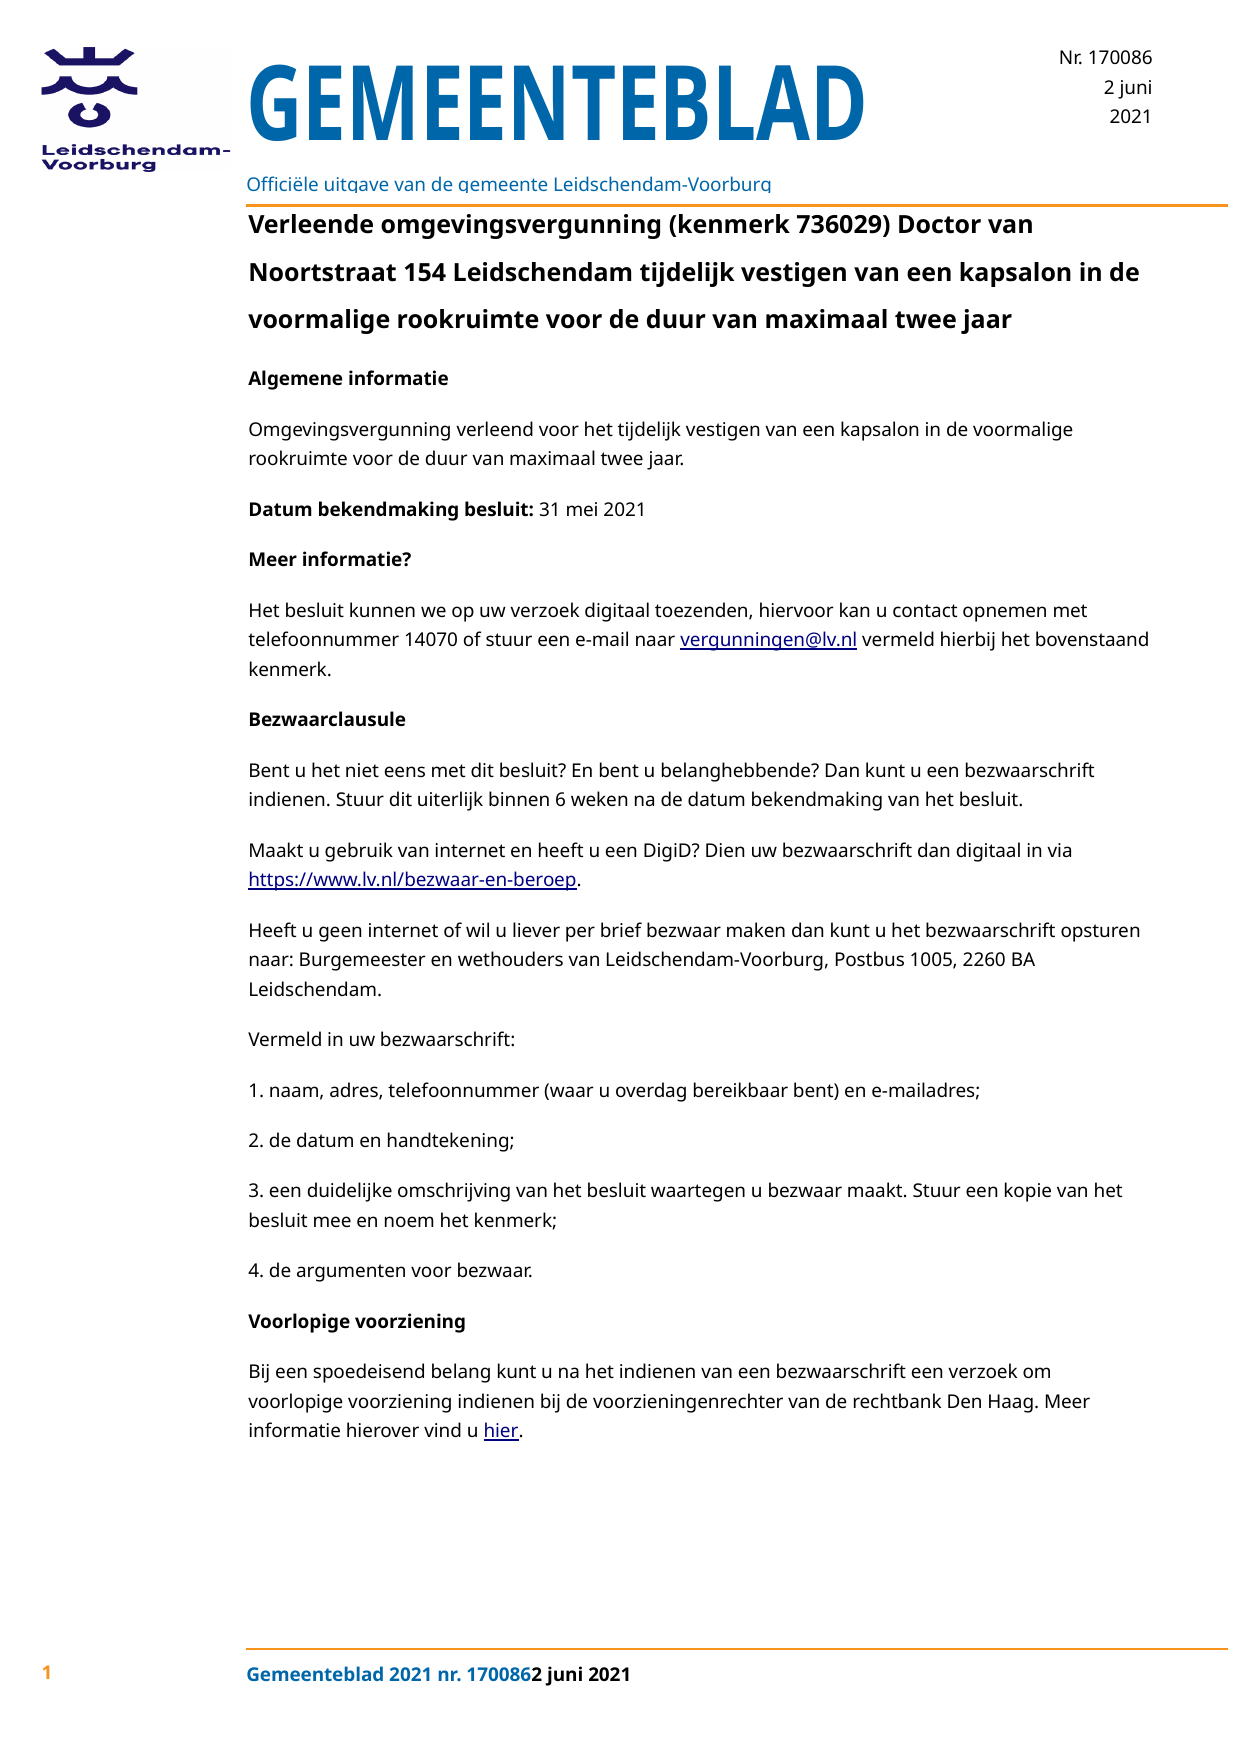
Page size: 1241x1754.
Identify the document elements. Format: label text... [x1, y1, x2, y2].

picture [41, 47, 231, 172]
text 1. naam, adres, telefoonnummer (waar u overdag bereikbaar bent) en e-mailadres; [248, 1077, 1152, 1102]
text Vermeld in uw bezwaarschrift: [248, 1026, 1152, 1052]
text Voorlopige voorziening [248, 1308, 1152, 1334]
text Verleende omgevingsvergunning (kenmerk 736029) Doctor van Noortstraat 154 Leidschendam tijdelijk vestigen van een kapsalon in de voormalige rookruimte voor de duur van maximaal twee jaar [248, 207, 1152, 336]
text Het besluit kunnen we op uw verzoek digitaal toezenden, hiervoor kan u contact opnemen met telefoonnummer 14070 of stuur een e-mail naar vergunningen@lv.nl vermeld hierbij het bovenstaand kenmerk. [248, 597, 1152, 682]
text Algemene informatie [248, 366, 1152, 391]
text Bent u het niet eens met dit besluit? En bent u belanghebbende? Dan kunt u een bezwaarschrift indienen. Stuur dit uiterlijk binnen 6 weken na de datum bekendmaking van het besluit. [248, 757, 1152, 812]
text 2. de datum en handtekening; [248, 1127, 1152, 1153]
text 4. de argumenten voor bezwaar. [248, 1258, 1152, 1283]
text 3. een duidelijke omschrijving van het besluit waartegen u bezwaar maakt. Stuur een kopie van het besluit mee en noem het kenmerk; [248, 1178, 1152, 1233]
text Bezwaarclausule [248, 706, 1152, 732]
text Heeft u geen internet of wil u liever per brief bezwaar maken dan kunt u het bezwaarschrift opsturen naar: Burgemeester en wethouders van Leidschendam-Voorburg, Postbus 1005, 2260 BA Leidschendam. [248, 917, 1152, 1002]
text Maakt u gebruik van internet en heeft u een DigiD? Dien uw bezwaarschrift dan digitaal in via https://www.lv.nl/bezwaar-en-beroep. [248, 837, 1152, 892]
text Meer informatie? [248, 546, 1152, 572]
text Omgevingsvergunning verleend voor het tijdelijk vestigen van een kapsalon in de voormalige rookruimte voor de duur van maximaal twee jaar. [248, 416, 1152, 471]
text Datum bekendmaking besluit: 31 mei 2021 [248, 496, 1152, 522]
text Bij een spoedeisend belang kunt u na het indienen van een bezwaarschrift een verzoek om voorlopige voorziening indienen bij de voorzieningenrechter van de rechtbank Den Haag. Meer informatie hierover vind u hier. [248, 1358, 1152, 1443]
